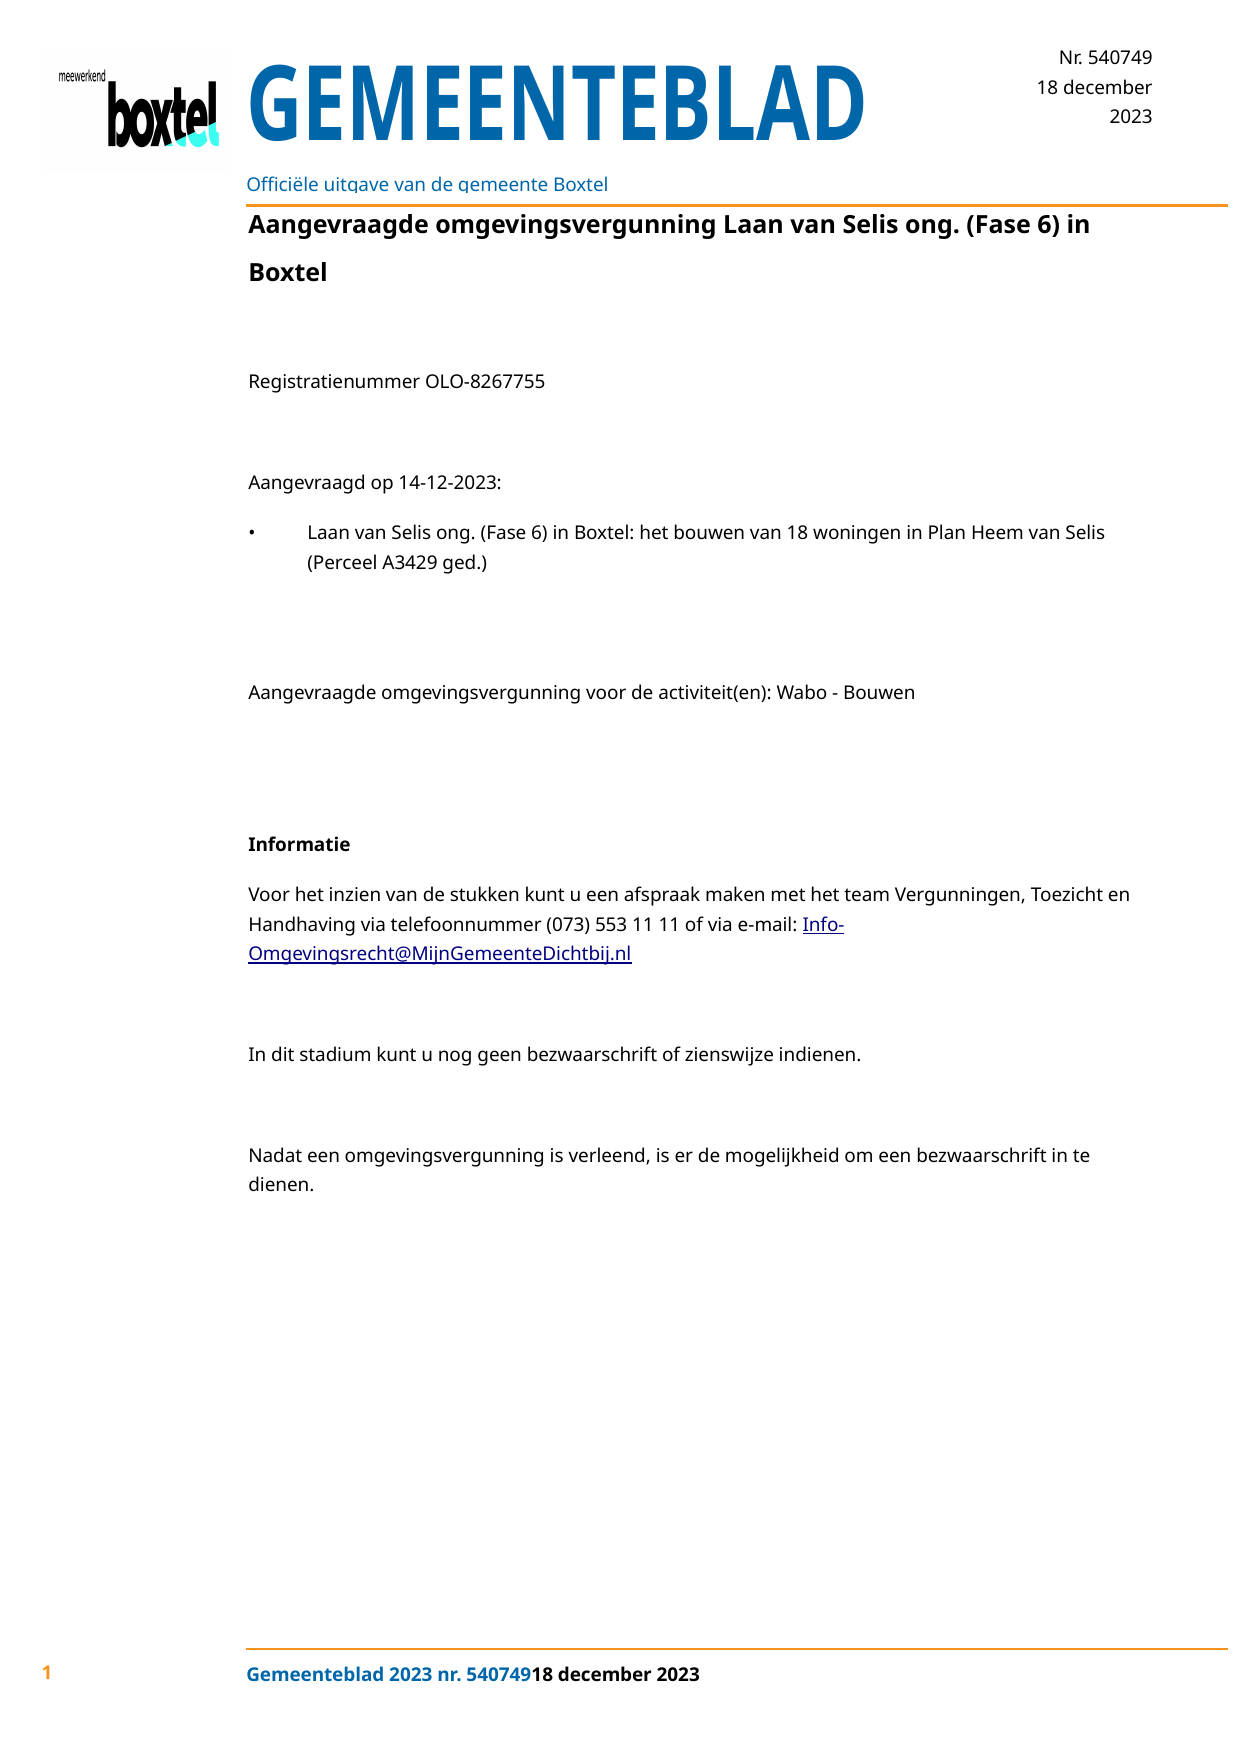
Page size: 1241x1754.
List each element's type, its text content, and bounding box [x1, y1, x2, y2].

text Aangevraagd op 14-12-2023: [248, 469, 1152, 495]
picture [41, 47, 231, 172]
text Aangevraagde omgevingsvergunning Laan van Selis ong. (Fase 6) in Boxtel [248, 207, 1152, 288]
text Aangevraagde omgevingsvergunning voor de activiteit(en): Wabo - Bouwen [248, 679, 1152, 705]
text Nadat een omgevingsvergunning is verleend, is er de mogelijkheid om een bezwaarschrift in te dienen. [248, 1142, 1152, 1197]
text Voor het inzien van de stukken kunt u een afspraak maken met het team Vergunningen, Toezicht en Handhaving via telefoonnummer (073) 553 11 11 of via e-mail: Info-Omgevingsrecht@MijnGemeenteDichtbij.nl [248, 881, 1152, 966]
text Informatie [248, 831, 1152, 857]
text Registratienummer OLO-8267755 [248, 368, 1152, 394]
list Laan van Selis ong. (Fase 6) in Boxtel: het bouwen van 18 woningen in Plan Heem van Selis (Perceel A3429 ged.) [248, 519, 1152, 575]
text In dit stadium kunt u nog geen bezwaarschrift of zienswijze indienen. [248, 1041, 1152, 1067]
